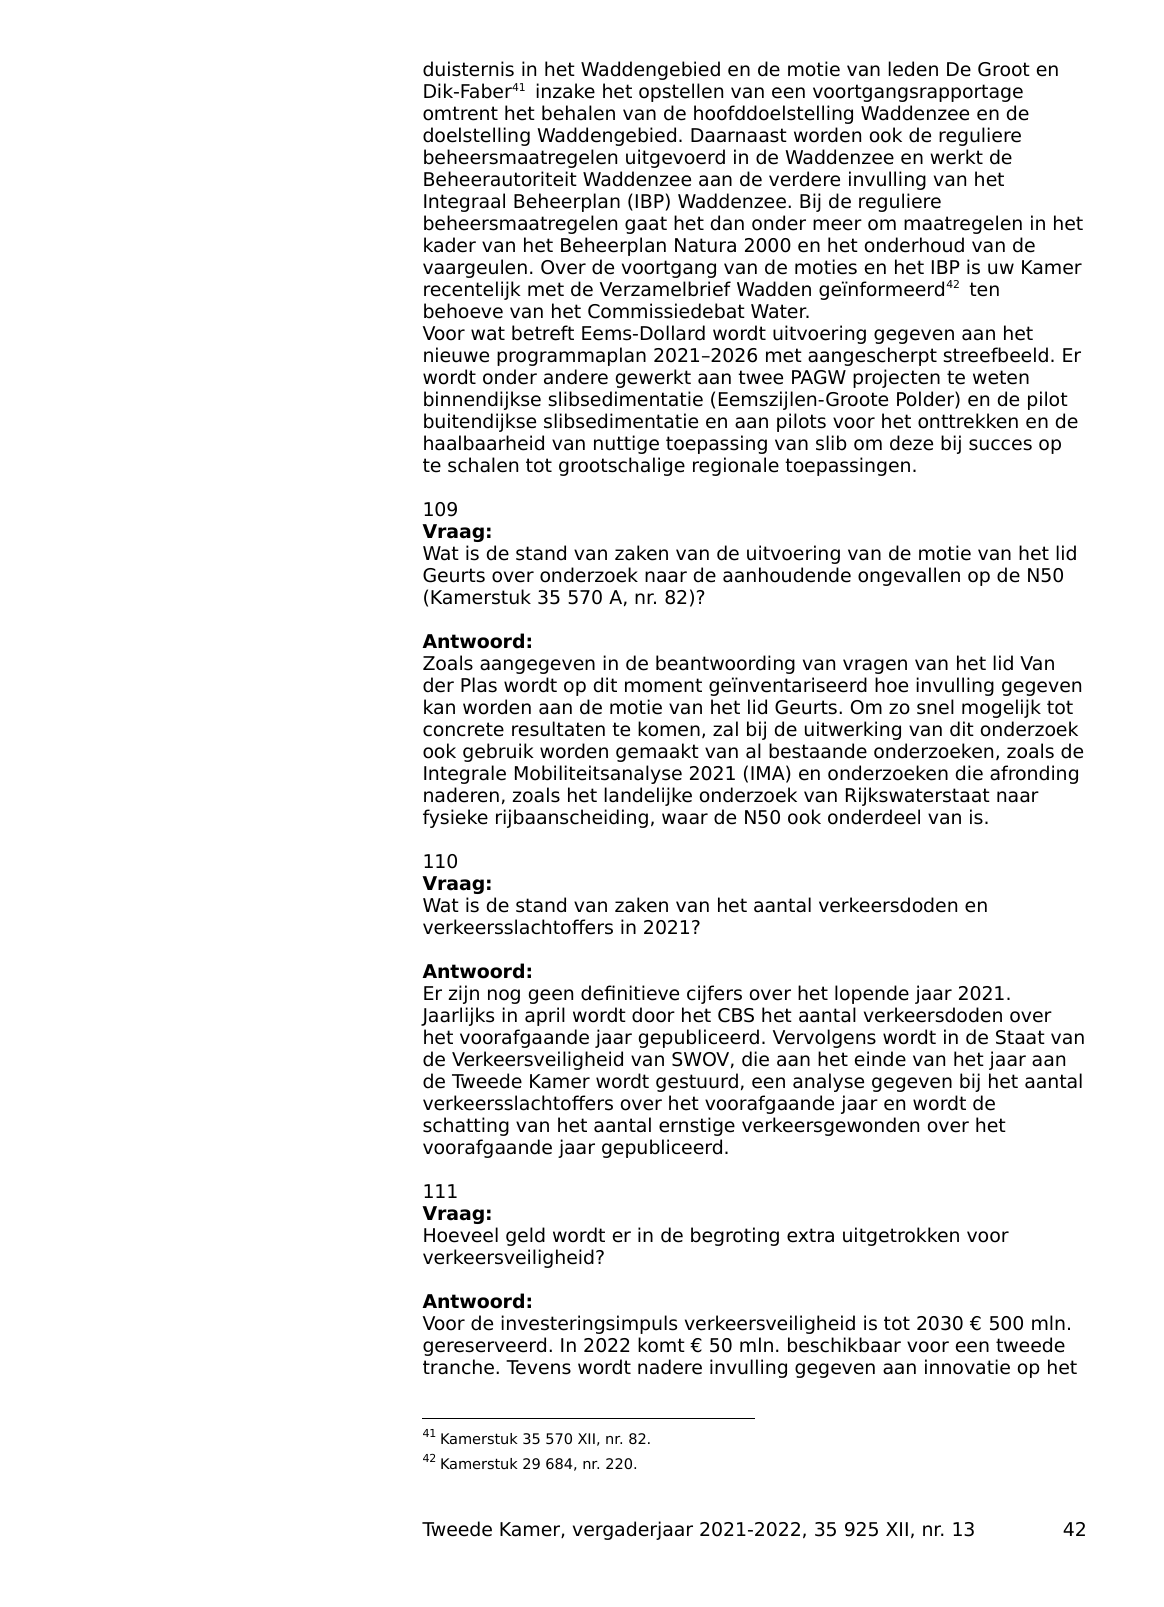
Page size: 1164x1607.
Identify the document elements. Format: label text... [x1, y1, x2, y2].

text Voor wat betreft Eems-Dollard wordt uitvoering gegeven aan het nieuwe programmaplan 2021–2026 met aangescherpt streefbeeld. Er wordt onder andere gewerkt aan twee PAGW projecten te weten binnendijkse slibsedimentatie (Eemszijlen-Groote Polder) en de pilot buitendijkse slibsedimentatie en aan pilots voor het onttrekken en de haalbaarheid van nuttige toepassing van slib om deze bij succes op te schalen tot grootschalige regionale toepassingen. [422, 323, 1087, 477]
text Hoeveel geld wordt er in de begroting extra uitgetrokken voor verkeersveiligheid? [422, 1225, 1087, 1269]
text Vraag: [422, 521, 1087, 543]
text 111 [422, 1181, 1087, 1203]
text Antwoord: [422, 1291, 1087, 1313]
text Antwoord: [422, 961, 1087, 983]
text Vraag: [422, 1203, 1087, 1225]
text 110 [422, 851, 1087, 873]
text Voor de investeringsimpuls verkeersveiligheid is tot 2030 € 500 mln. gereserveerd. In 2022 komt € 50 mln. beschikbaar voor een tweede tranche. Tevens wordt nadere invulling gegeven aan innovatie op het [422, 1313, 1087, 1379]
text Wat is de stand van zaken van het aantal verkeersdoden en verkeersslachtoffers in 2021? [422, 895, 1087, 939]
text Wat is de stand van zaken van de uitvoering van de motie van het lid Geurts over onderzoek naar de aanhoudende ongevallen op de N50 (Kamerstuk 35 570 A, nr. 82)? [422, 543, 1087, 609]
text duisternis in het Waddengebied en de motie van leden De Groot en Dik-Faber inzake het opstellen van een voortgangsrapportage omtrent het behalen van de hoofddoelstelling Waddenzee en de doelstelling Waddengebied. Daarnaast worden ook de reguliere beheersmaatregelen uitgevoerd in de Waddenzee en werkt de Beheerautoriteit Waddenzee aan de verdere invulling van het Integraal Beheerplan (IBP) Waddenzee. Bij de reguliere beheersmaatregelen gaat het dan onder meer om maatregelen in het kader van het Beheerplan Natura 2000 en het onderhoud van de vaargeulen. Over de voortgang van de moties en het IBP is uw Kamer recentelijk met de Verzamelbrief Wadden geïnformeerd ten behoeve van het Commissiedebat Water. [422, 59, 1087, 323]
text Kamerstuk 35 570 XII, nr. 82. [422, 1427, 1087, 1449]
text Er zijn nog geen definitieve cijfers over het lopende jaar 2021. Jaarlijks in april wordt door het CBS het aantal verkeersdoden over het voorafgaande jaar gepubliceerd. Vervolgens wordt in de Staat van de Verkeersveiligheid van SWOV, die aan het einde van het jaar aan de Tweede Kamer wordt gestuurd, een analyse gegeven bij het aantal verkeersslachtoffers over het voorafgaande jaar en wordt de schatting van het aantal ernstige verkeersgewonden over het voorafgaande jaar gepubliceerd. [422, 983, 1087, 1159]
text Vraag: [422, 873, 1087, 895]
text Antwoord: [422, 631, 1087, 653]
text Zoals aangegeven in de beantwoording van vragen van het lid Van der Plas wordt op dit moment geïnventariseerd hoe invulling gegeven kan worden aan de motie van het lid Geurts. Om zo snel mogelijk tot concrete resultaten te komen, zal bij de uitwerking van dit onderzoek ook gebruik worden gemaakt van al bestaande onderzoeken, zoals de Integrale Mobiliteitsanalyse 2021 (IMA) en onderzoeken die afronding naderen, zoals het landelijke onderzoek van Rijkswaterstaat naar fysieke rijbaanscheiding, waar de N50 ook onderdeel van is. [422, 653, 1087, 829]
text 109 [422, 499, 1087, 521]
text Kamerstuk 29 684, nr. 220. [422, 1452, 1087, 1474]
